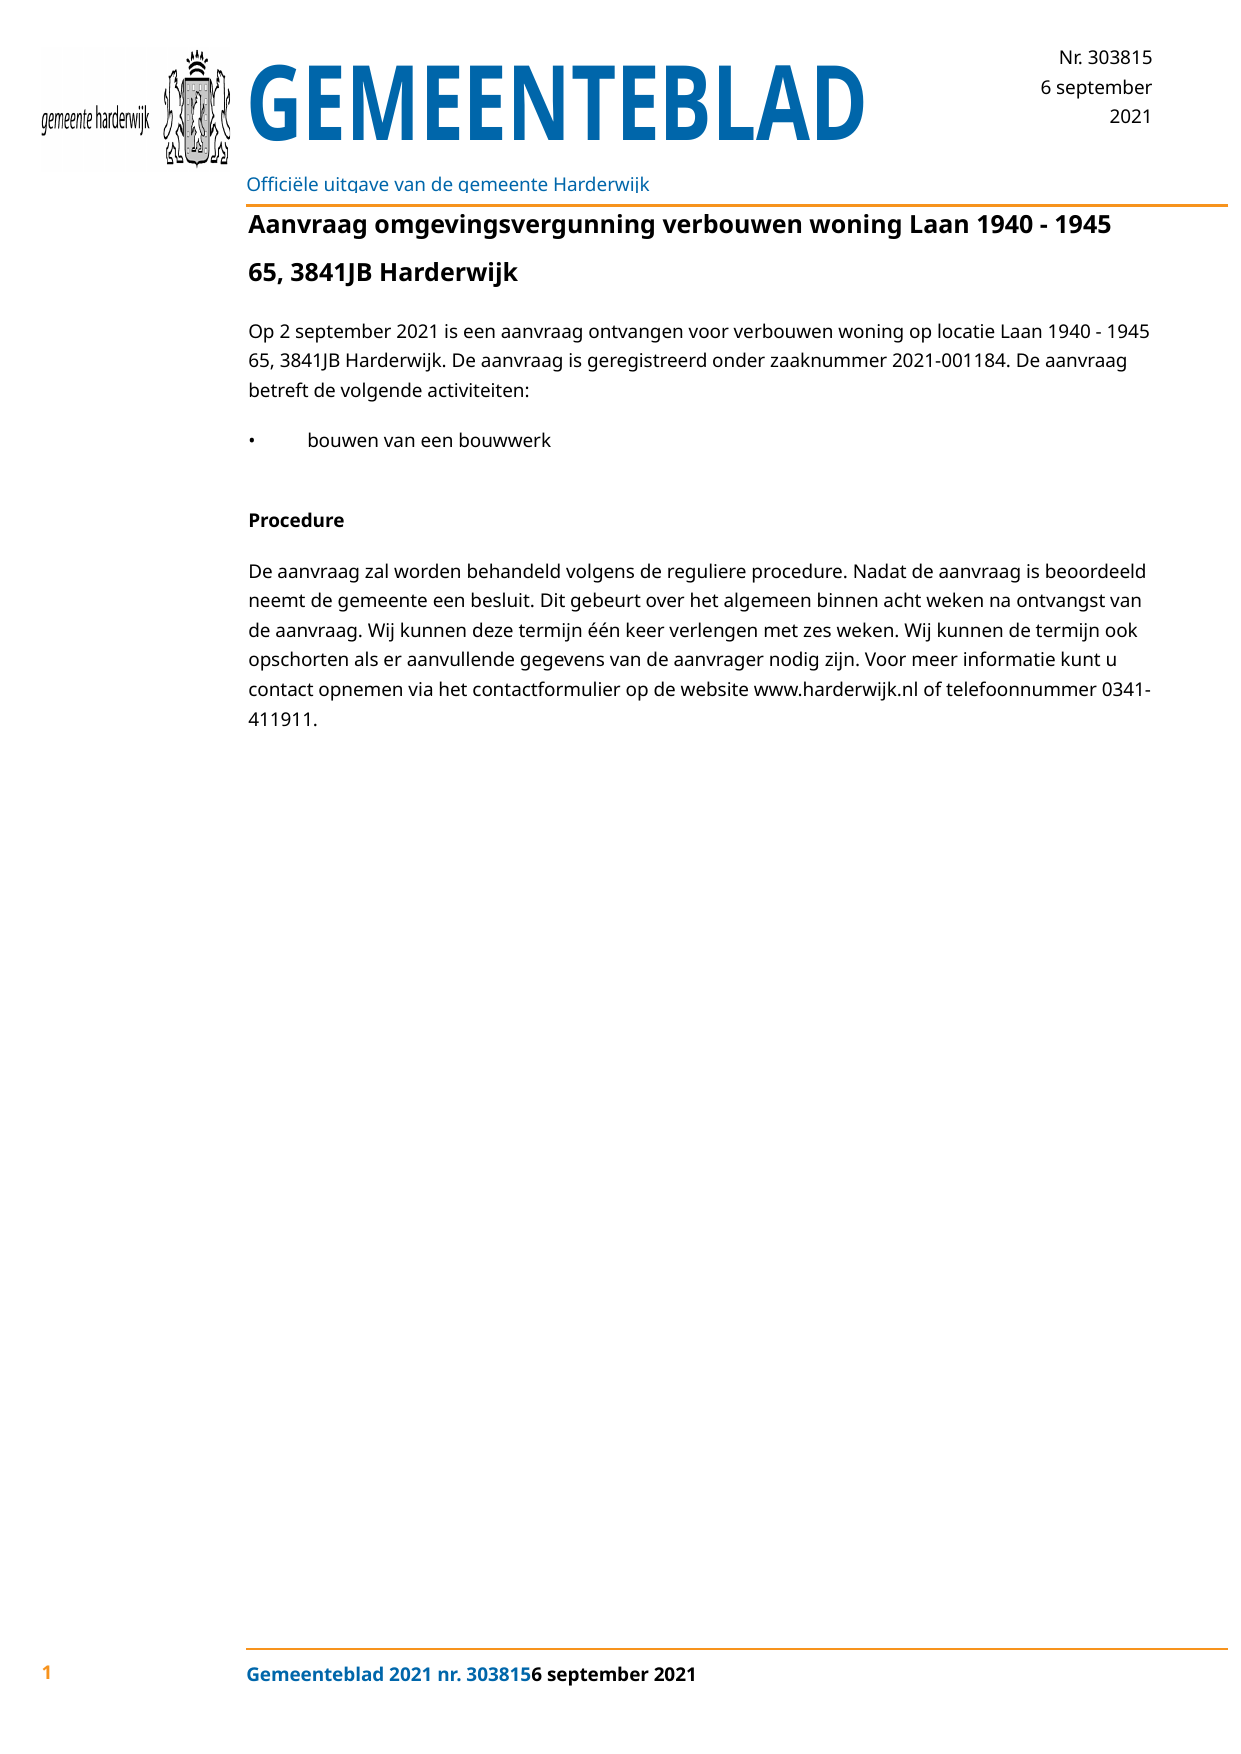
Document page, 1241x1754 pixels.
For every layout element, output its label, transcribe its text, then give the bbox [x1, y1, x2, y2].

text De aanvraag zal worden behandeld volgens de reguliere procedure. Nadat de aanvraag is beoordeeld neemt de gemeente een besluit. Dit gebeurt over het algemeen binnen acht weken na ontvangst van de aanvraag. Wij kunnen deze termijn één keer verlengen met zes weken. Wij kunnen de termijn ook opschorten als er aanvullende gegevens van de aanvrager nodig zijn. Voor meer informatie kunt u contact opnemen via het contactformulier op de website www.harderwijk.nl of telefoonnummer 0341-411911. [248, 558, 1152, 732]
text Aanvraag omgevingsvergunning verbouwen woning Laan 1940 - 1945 65, 3841JB Harderwijk [248, 207, 1152, 288]
list bouwen van een bouwwerk [248, 427, 1152, 453]
text Procedure [248, 507, 1152, 533]
picture [41, 47, 231, 172]
text Op 2 september 2021 is een aanvraag ontvangen voor verbouwen woning op locatie Laan 1940 - 1945 65, 3841JB Harderwijk. De aanvraag is geregistreerd onder zaaknummer 2021-001184. De aanvraag betreft de volgende activiteiten: [248, 318, 1152, 403]
